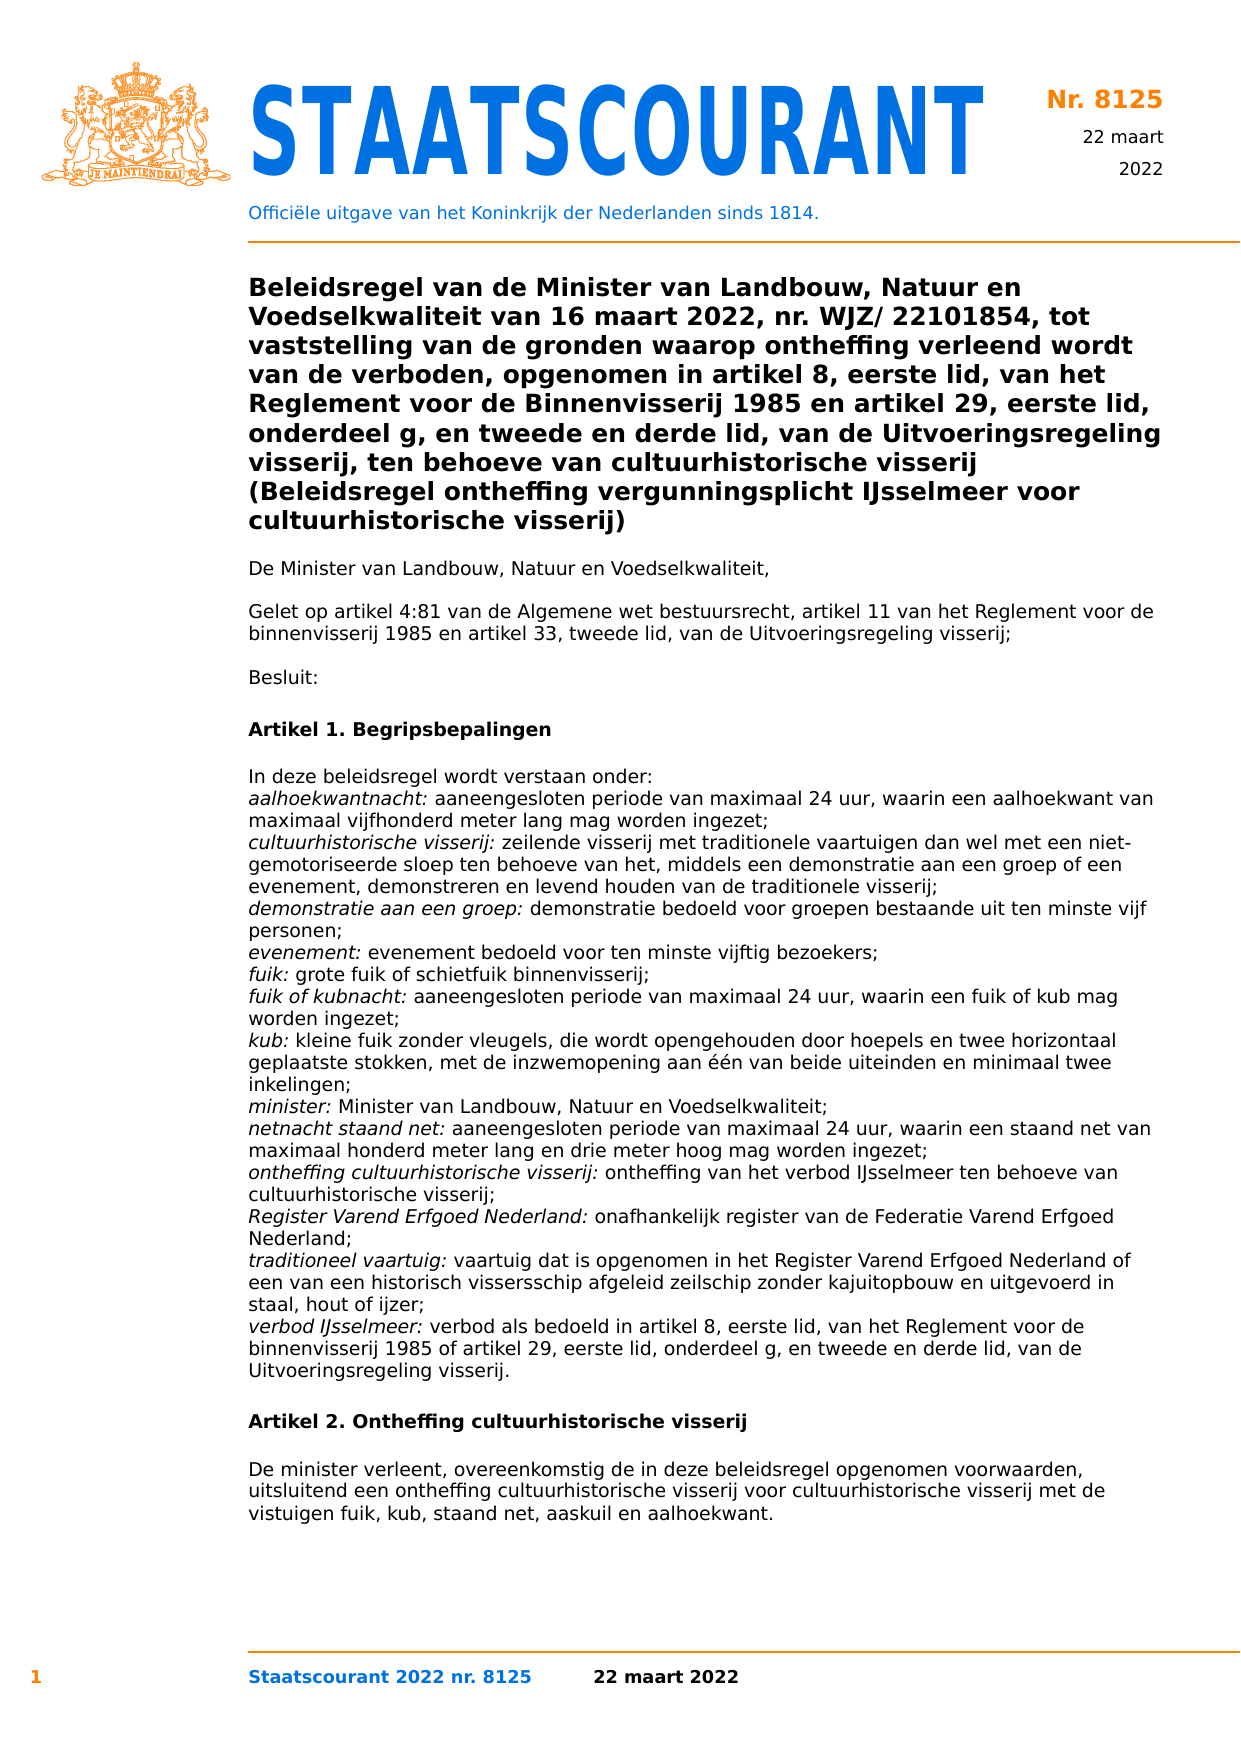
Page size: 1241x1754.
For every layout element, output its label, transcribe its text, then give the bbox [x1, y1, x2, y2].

table_header STAATSCOURANT [248, 62, 998, 203]
text Gelet op artikel 4:81 van de Algemene wet bestuursrecht, artikel 11 van het Reglement voor de binnenvisserij 1985 en artikel 33, tweede lid, van de Uitvoeringsregeling visserij; [248, 601, 1163, 645]
subtitle Beleidsregel van de Minister van Landbouw, Natuur en Voedselkwaliteit van 16 maart 2022, nr. WJZ/ 22101854, tot vaststelling van de gronden waarop ontheffing verleend wordt van de verboden, opgenomen in artikel 8, eerste lid, van het Reglement voor de Binnenvisserij 1985 en artikel 29, eerste lid, onderdeel g, en tweede en derde lid, van de Uitvoeringsregeling visserij, ten behoeve van cultuurhistorische visserij (Beleidsregel ontheffing vergunningsplicht IJsselmeer voor cultuurhistorische visserij) [248, 273, 1163, 536]
text In deze beleidsregel wordt verstaan onder: [248, 766, 1163, 788]
text fuik of kubnacht: aaneengesloten periode van maximaal 24 uur, waarin een fuik of kub mag worden ingezet; [248, 986, 1163, 1030]
table_header [25, 62, 248, 241]
text minister: Minister van Landbouw, Natuur en Voedselkwaliteit; [248, 1096, 1163, 1118]
table_cell 22 maart [998, 121, 1240, 153]
picture [41, 62, 231, 186]
text kub: kleine fuik zonder vleugels, die wordt opengehouden door hoepels en twee horizontaal geplaatste stokken, met de inzwemopening aan één van beide uiteinden en minimaal twee inkelingen; [248, 1030, 1163, 1096]
text evenement: evenement bedoeld voor ten minste vijftig bezoekers; [248, 942, 1163, 964]
text demonstratie aan een groep: demonstratie bedoeld voor groepen bestaande uit ten minste vijf personen; [248, 898, 1163, 942]
table_cell Officiële uitgave van het Koninkrijk der Nederlanden sinds 1814. [248, 203, 1240, 241]
text ontheffing cultuurhistorische visserij: ontheffing van het verbod IJsselmeer ten behoeve van cultuurhistorische visserij; [248, 1162, 1163, 1206]
subtitle Artikel 1. Begripsbepalingen [248, 719, 1163, 741]
table_cell 2022 [998, 153, 1240, 203]
text traditioneel vaartuig: vaartuig dat is opgenomen in het Register Varend Erfgoed Nederland of een van een historisch vissersschip afgeleid zeilschip zonder kajuitopbouw en uitgevoerd in staal, hout of ijzer; [248, 1249, 1163, 1316]
text aalhoekwantnacht: aaneengesloten periode van maximaal 24 uur, waarin een aalhoekwant van maximaal vijfhonderd meter lang mag worden ingezet; [248, 788, 1163, 832]
text De minister verleent, overeenkomstig de in deze beleidsregel opgenomen voorwaarden, uitsluitend een ontheffing cultuurhistorische visserij voor cultuurhistorische visserij met de vistuigen fuik, kub, staand net, aaskuil en aalhoekwant. [248, 1458, 1163, 1524]
text Besluit: [248, 667, 1163, 689]
text netnacht staand net: aaneengesloten periode van maximaal 24 uur, waarin een staand net van maximaal honderd meter lang en drie meter hoog mag worden ingezet; [248, 1118, 1163, 1162]
subtitle Artikel 2. Ontheffing cultuurhistorische visserij [248, 1411, 1163, 1433]
text cultuurhistorische visserij: zeilende visserij met traditionele vaartuigen dan wel met een niet-gemotoriseerde sloep ten behoeve van het, middels een demonstratie aan een groep of een evenement, demonstreren en levend houden van de traditionele visserij; [248, 832, 1163, 898]
text verbod IJsselmeer: verbod als bedoeld in artikel 8, eerste lid, van het Reglement voor de binnenvisserij 1985 of artikel 29, eerste lid, onderdeel g, en tweede en derde lid, van de Uitvoeringsregeling visserij. [248, 1316, 1163, 1381]
table_header Nr. 8125 [998, 62, 1240, 121]
text Register Varend Erfgoed Nederland: onafhankelijk register van de Federatie Varend Erfgoed Nederland; [248, 1206, 1163, 1249]
text fuik: grote fuik of schietfuik binnenvisserij; [248, 964, 1163, 986]
text De Minister van Landbouw, Natuur en Voedselkwaliteit, [248, 557, 1163, 579]
